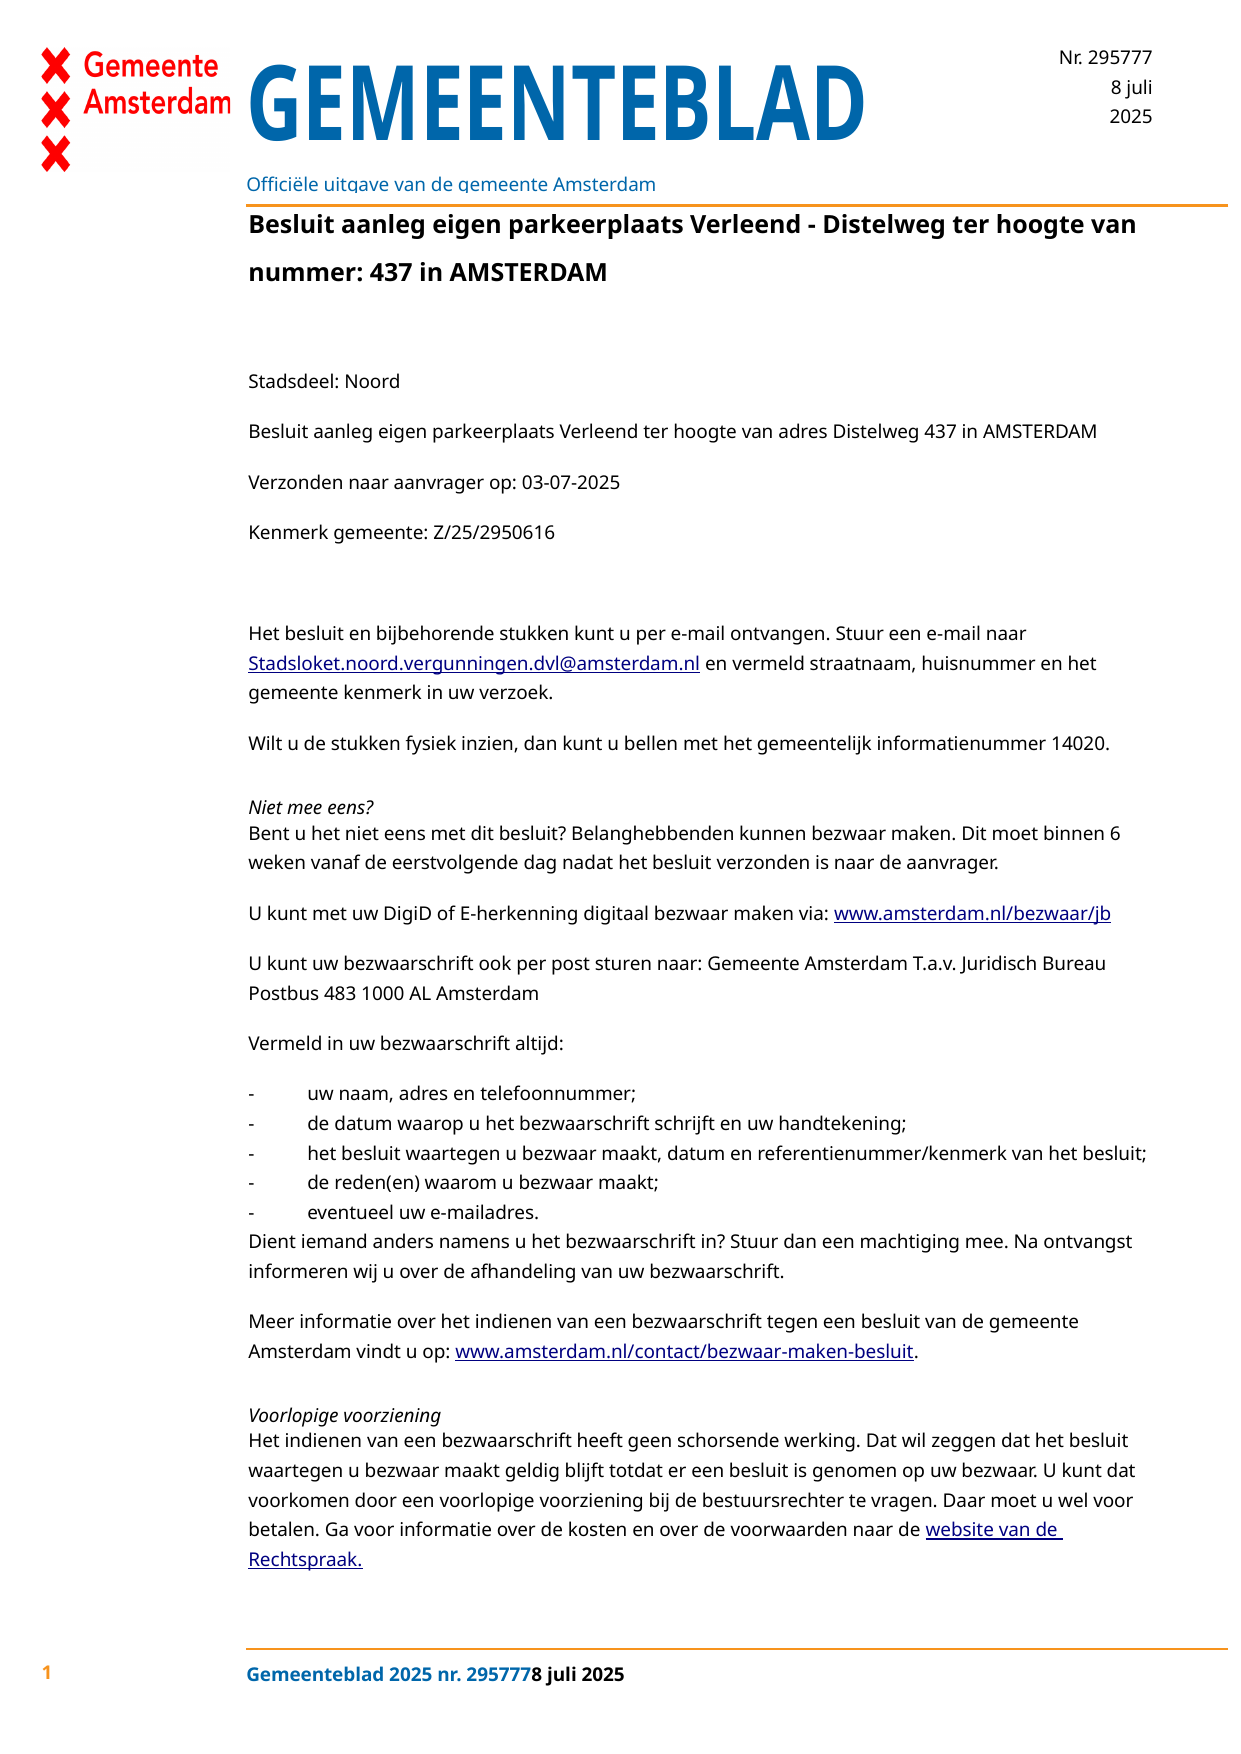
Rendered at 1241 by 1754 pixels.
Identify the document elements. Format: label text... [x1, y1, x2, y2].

text Verzonden naar aanvrager op: 03-07-2025 [248, 469, 1152, 495]
text Wilt u de stukken fysiek inzien, dan kunt u bellen met het gemeentelijk informatienummer 14020. [248, 730, 1152, 756]
text Het indienen van een bezwaarschrift heeft geen schorsende werking. Dat wil zeggen dat het besluit waartegen u bezwaar maakt geldig blijft totdat er een besluit is genomen op uw bezwaar. U kunt dat voorkomen door een voorlopige voorziening bij de bestuursrechter te vragen. Daar moet u wel voor betalen. Ga voor informatie over de kosten en over de voorwaarden naar de website van de Rechtspraak. [248, 1428, 1152, 1572]
text Kenmerk gemeente: Z/25/2950616 [248, 519, 1152, 545]
list eventueel uw e-mailadres. [248, 1199, 1152, 1224]
text U kunt met uw DigiD of E-herkenning digitaal bezwaar maken via: www.amsterdam.nl/bezwaar/jb [248, 900, 1152, 925]
text Stadsdeel: Noord [248, 368, 1152, 394]
picture [41, 47, 231, 172]
text Besluit aanleg eigen parkeerplaats Verleend ter hoogte van adres Distelweg 437 in AMSTERDAM [248, 419, 1152, 444]
list het besluit waartegen u bezwaar maakt, datum en referentienummer/kenmerk van het besluit; [248, 1140, 1152, 1165]
text Dient iemand anders namens u het bezwaarschrift in? Stuur dan een machtiging mee. Na ontvangst informeren wij u over de afhandeling van uw bezwaarschrift. [248, 1228, 1152, 1284]
text Voorlopige voorziening [248, 1402, 1152, 1428]
list de reden(en) waarom u bezwaar maakt; [248, 1169, 1152, 1195]
text Het besluit en bijbehorende stukken kunt u per e-mail ontvangen. Stuur een e-mail naar Stadsloket.noord.vergunningen.dvl@amsterdam.nl en vermeld straatnaam, huisnummer en het gemeente kenmerk in uw verzoek. [248, 620, 1152, 705]
list uw naam, adres en telefoonnummer; [248, 1081, 1152, 1106]
text Meer informatie over het indienen van een bezwaarschrift tegen een besluit van de gemeente Amsterdam vindt u op: www.amsterdam.nl/contact/bezwaar-maken-besluit. [248, 1308, 1152, 1364]
text Niet mee eens? [248, 794, 1152, 820]
text Besluit aanleg eigen parkeerplaats Verleend - Distelweg ter hoogte van nummer: 437 in AMSTERDAM [248, 207, 1152, 288]
text Bent u het niet eens met dit besluit? Belanghebbenden kunnen bezwaar maken. Dit moet binnen 6 weken vanaf de eerstvolgende dag nadat het besluit verzonden is naar de aanvrager. [248, 820, 1152, 875]
list de datum waarop u het bezwaarschrift schrijft en uw handtekening; [248, 1110, 1152, 1136]
text U kunt uw bezwaarschrift ook per post sturen naar: Gemeente Amsterdam T.a.v. Juridisch Bureau Postbus 483 1000 AL Amsterdam [248, 950, 1152, 1005]
text Vermeld in uw bezwaarschrift altijd: [248, 1030, 1152, 1056]
